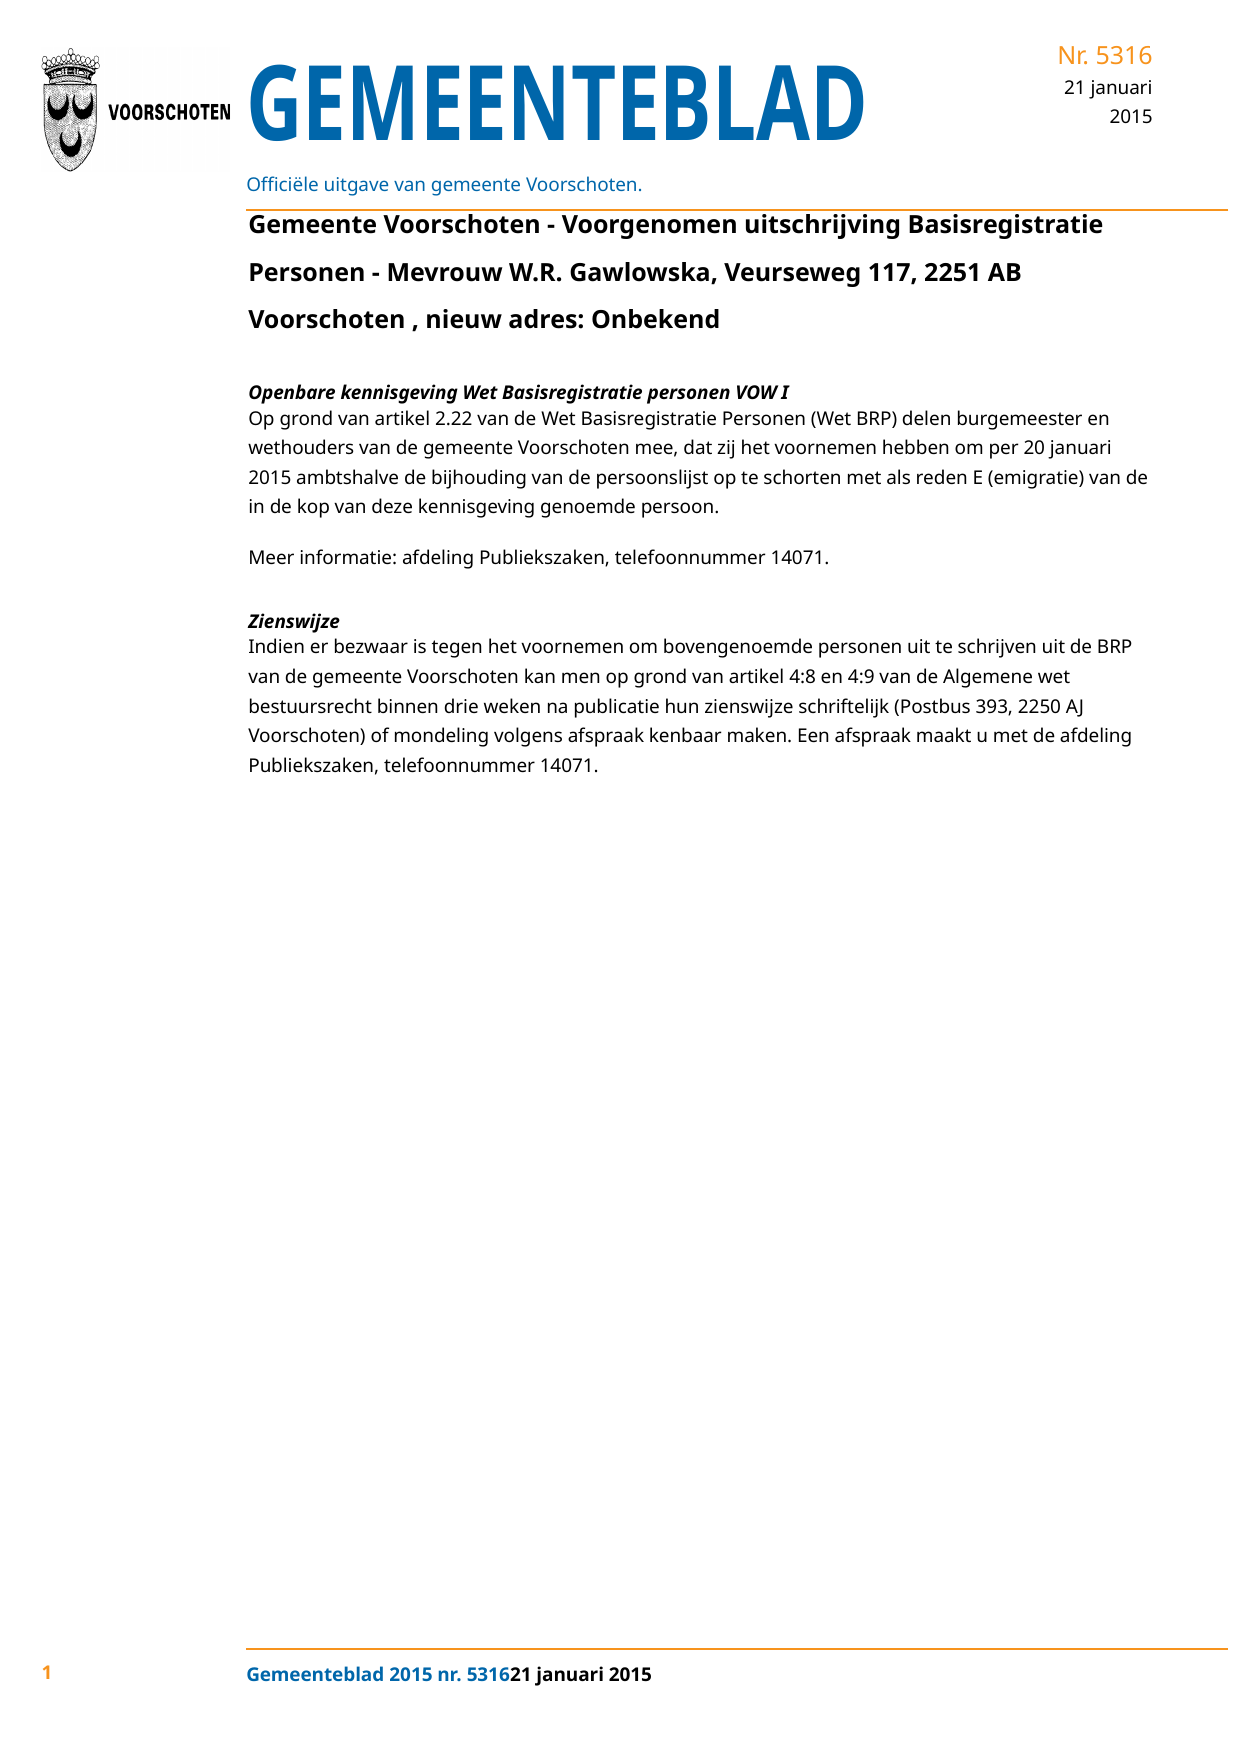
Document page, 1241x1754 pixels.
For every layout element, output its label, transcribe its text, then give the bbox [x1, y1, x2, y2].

picture [41, 47, 231, 172]
text Gemeente Voorschoten - Voorgenomen uitschrijving Basisregistratie Personen - Mevrouw W.R. Gawlowska, Veurseweg 117, 2251 AB Voorschoten , nieuw adres: Onbekend [248, 211, 1152, 336]
text Openbare kennisgeving Wet Basisregistratie personen VOW I [248, 379, 1152, 405]
text Meer informatie: afdeling Publiekszaken, telefoonnummer 14071. [248, 544, 1152, 570]
text Zienswijze [248, 608, 1152, 634]
text Op grond van artikel 2.22 van de Wet Basisregistratie Personen (Wet BRP) delen burgemeester en wethouders van de gemeente Voorschoten mee, dat zij het voornemen hebben om per 20 januari 2015 ambtshalve de bijhouding van de persoonslijst op te schorten met als reden E (emigratie) van de in de kop van deze kennisgeving genoemde persoon. [248, 405, 1152, 519]
text Indien er bezwaar is tegen het voornemen om bovengenoemde personen uit te schrijven uit de BRP van de gemeente Voorschoten kan men op grond van artikel 4:8 en 4:9 van de Algemene wet bestuursrecht binnen drie weken na publicatie hun zienswijze schriftelijk (Postbus 393, 2250 AJ Voorschoten) of mondeling volgens afspraak kenbaar maken. Een afspraak maakt u met de afdeling Publiekszaken, telefoonnummer 14071. [248, 634, 1152, 778]
